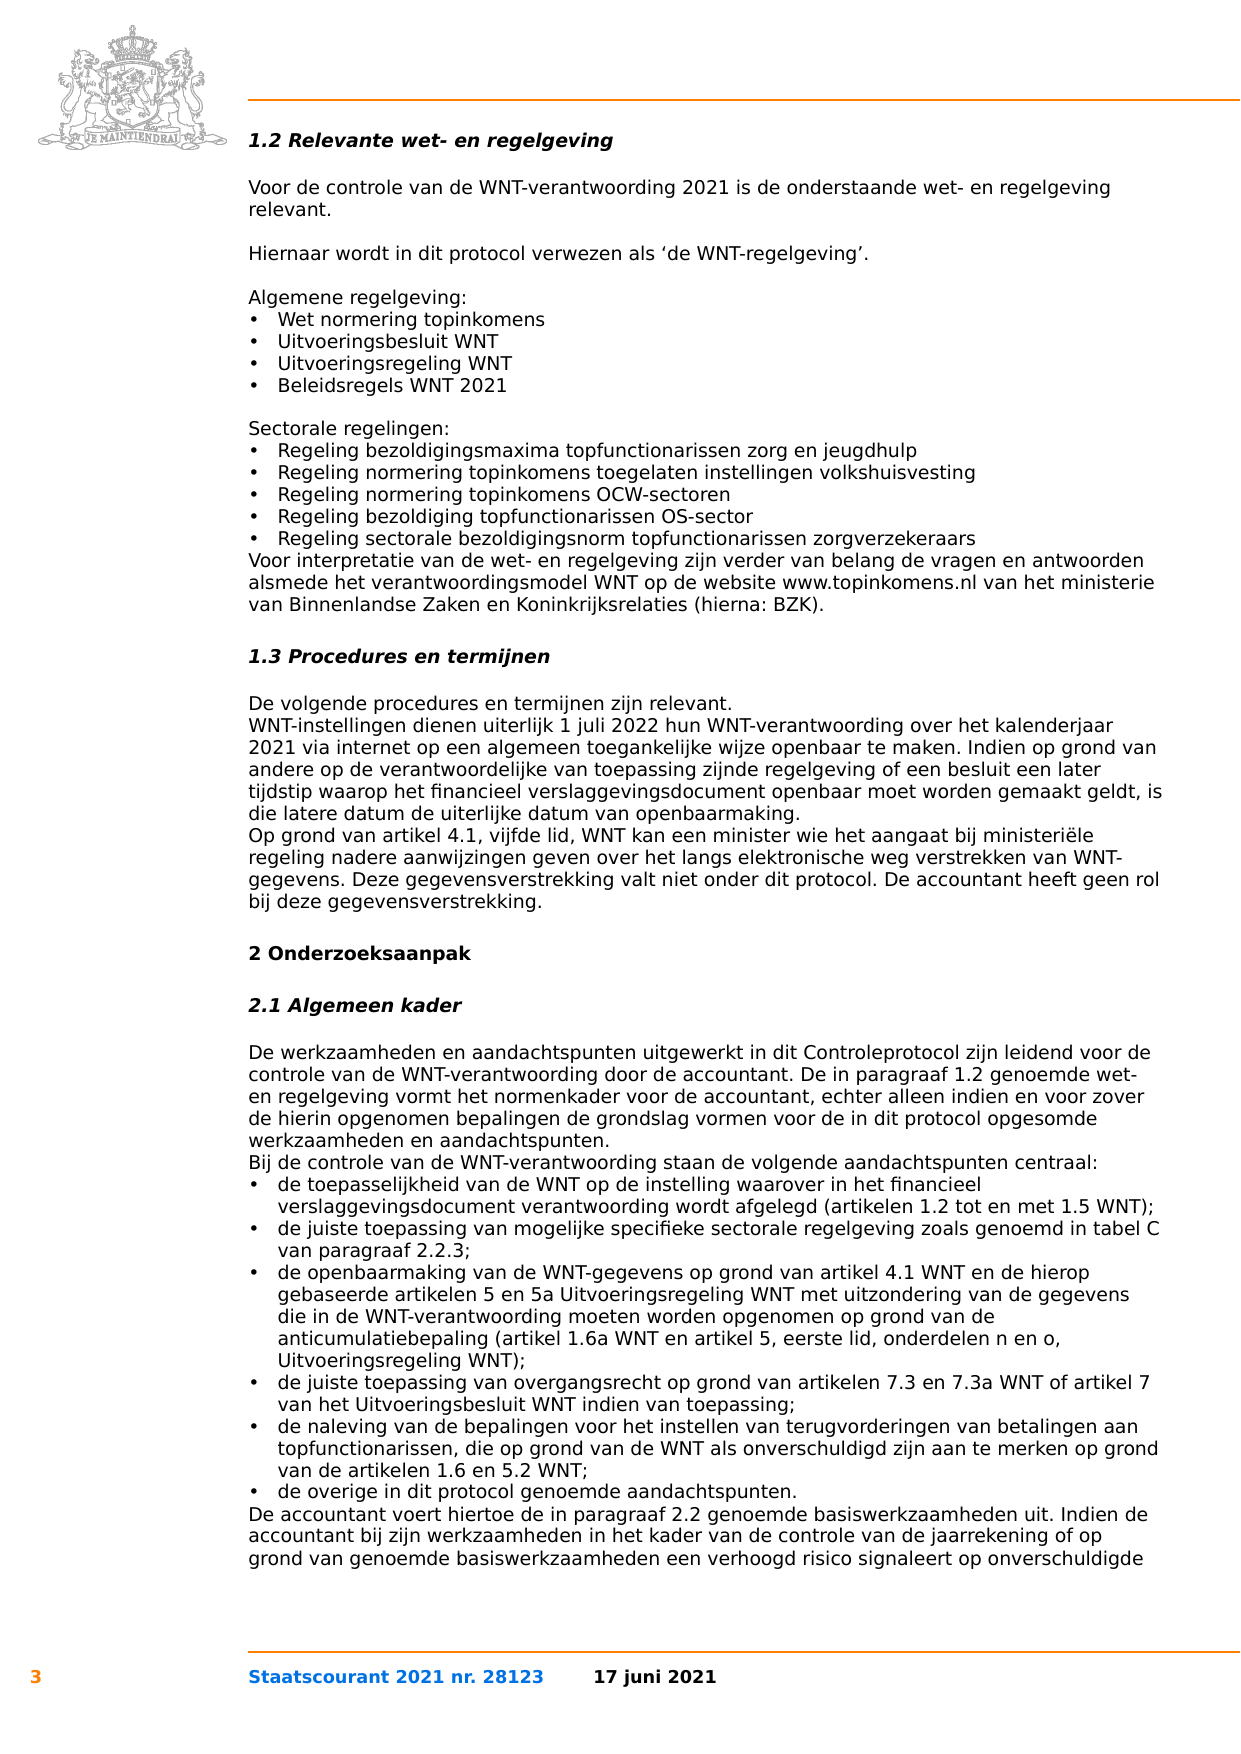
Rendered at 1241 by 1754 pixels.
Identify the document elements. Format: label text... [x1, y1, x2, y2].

text Op grond van artikel 4.1, vijfde lid, WNT kan een minister wie het aangaat bij ministeriële regeling nadere aanwijzingen geven over het langs elektronische weg verstrekken van WNT-gegevens. Deze gegevensverstrekking valt niet onder dit protocol. De accountant heeft geen rol bij deze gegevensverstrekking. [248, 825, 1163, 913]
text • de openbaarmaking van de WNT-gegevens op grond van artikel 4.1 WNT en de hierop gebaseerde artikelen 5 en 5a Uitvoeringsregeling WNT met uitzondering van de gegevens die in de WNT-verantwoording moeten worden opgenomen op grond van de anticumulatiebepaling (artikel 1.6a WNT en artikel 5, eerste lid, onderdelen n en o, Uitvoeringsregeling WNT); [248, 1262, 1163, 1372]
subtitle 2 Onderzoeksaanpak [248, 943, 1163, 965]
text De volgende procedures en termijnen zijn relevant. [248, 693, 1163, 715]
text • Regeling bezoldigingsmaxima topfunctionarissen zorg en jeugdhulp [248, 440, 1163, 462]
text • de toepasselijkheid van de WNT op de instelling waarover in het financieel verslaggevingsdocument verantwoording wordt afgelegd (artikelen 1.2 tot en met 1.5 WNT); [248, 1174, 1163, 1218]
text • de juiste toepassing van overgangsrecht op grond van artikelen 7.3 en 7.3a WNT of artikel 7 van het Uitvoeringsbesluit WNT indien van toepassing; [248, 1372, 1163, 1416]
subtitle 1.3 Procedures en termijnen [248, 646, 1163, 668]
text • de juiste toepassing van mogelijke specifieke sectorale regelgeving zoals genoemd in tabel C van paragraaf 2.2.3; [248, 1218, 1163, 1262]
text Hiernaar wordt in dit protocol verwezen als ‘de WNT-regelgeving’. [248, 243, 1163, 265]
subtitle 1.2 Relevante wet- en regelgeving [248, 130, 1163, 152]
text • Regeling normering topinkomens OCW-sectoren [248, 484, 1163, 506]
text De accountant voert hiertoe de in paragraaf 2.2 genoemde basiswerkzaamheden uit. Indien de accountant bij zijn werkzaamheden in het kader van de controle van de jaarrekening of op grond van genoemde basiswerkzaamheden een verhoogd risico signaleert op onverschuldigde [248, 1503, 1163, 1569]
text • Regeling normering topinkomens toegelaten instellingen volkshuisvesting [248, 462, 1163, 484]
text • Uitvoeringsregeling WNT [248, 352, 1163, 374]
text • Beleidsregels WNT 2021 [248, 374, 1163, 396]
text • Regeling sectorale bezoldigingsnorm topfunctionarissen zorgverzekeraars [248, 528, 1163, 550]
text Voor de controle van de WNT-verantwoording 2021 is de onderstaande wet- en regelgeving relevant. [248, 177, 1163, 221]
text Voor interpretatie van de wet- en regelgeving zijn verder van belang de vragen en antwoorden alsmede het verantwoordingsmodel WNT op de website www.topinkomens.nl van het ministerie van Binnenlandse Zaken en Koninkrijksrelaties (hierna: BZK). [248, 550, 1163, 616]
text • Regeling bezoldiging topfunctionarissen OS-sector [248, 506, 1163, 528]
text • Uitvoeringsbesluit WNT [248, 331, 1163, 352]
text • Wet normering topinkomens [248, 308, 1163, 331]
text • de naleving van de bepalingen voor het instellen van terugvorderingen van betalingen aan topfunctionarissen, die op grond van de WNT als onverschuldigd zijn aan te merken op grond van de artikelen 1.6 en 5.2 WNT; [248, 1416, 1163, 1481]
text Algemene regelgeving: [248, 287, 1163, 308]
text De werkzaamheden en aandachtspunten uitgewerkt in dit Controleprotocol zijn leidend voor de controle van de WNT-verantwoording door de accountant. De in paragraaf 1.2 genoemde wet- en regelgeving vormt het normenkader voor de accountant, echter alleen indien en voor zover de hierin opgenomen bepalingen de grondslag vormen voor de in dit protocol opgesomde werkzaamheden en aandachtspunten. [248, 1042, 1163, 1152]
text WNT-instellingen dienen uiterlijk 1 juli 2022 hun WNT-verantwoording over het kalenderjaar 2021 via internet op een algemeen toegankelijke wijze openbaar te maken. Indien op grond van andere op de verantwoordelijke van toepassing zijnde regelgeving of een besluit een later tijdstip waarop het financieel verslaggevingsdocument openbaar moet worden gemaakt geldt, is die latere datum de uiterlijke datum van openbaarmaking. [248, 715, 1163, 825]
text • de overige in dit protocol genoemde aandachtspunten. [248, 1481, 1163, 1503]
subtitle 2.1 Algemeen kader [248, 995, 1163, 1017]
text Sectorale regelingen: [248, 418, 1163, 440]
picture [38, 25, 227, 150]
text Bij de controle van de WNT-verantwoording staan de volgende aandachtspunten centraal: [248, 1152, 1163, 1174]
